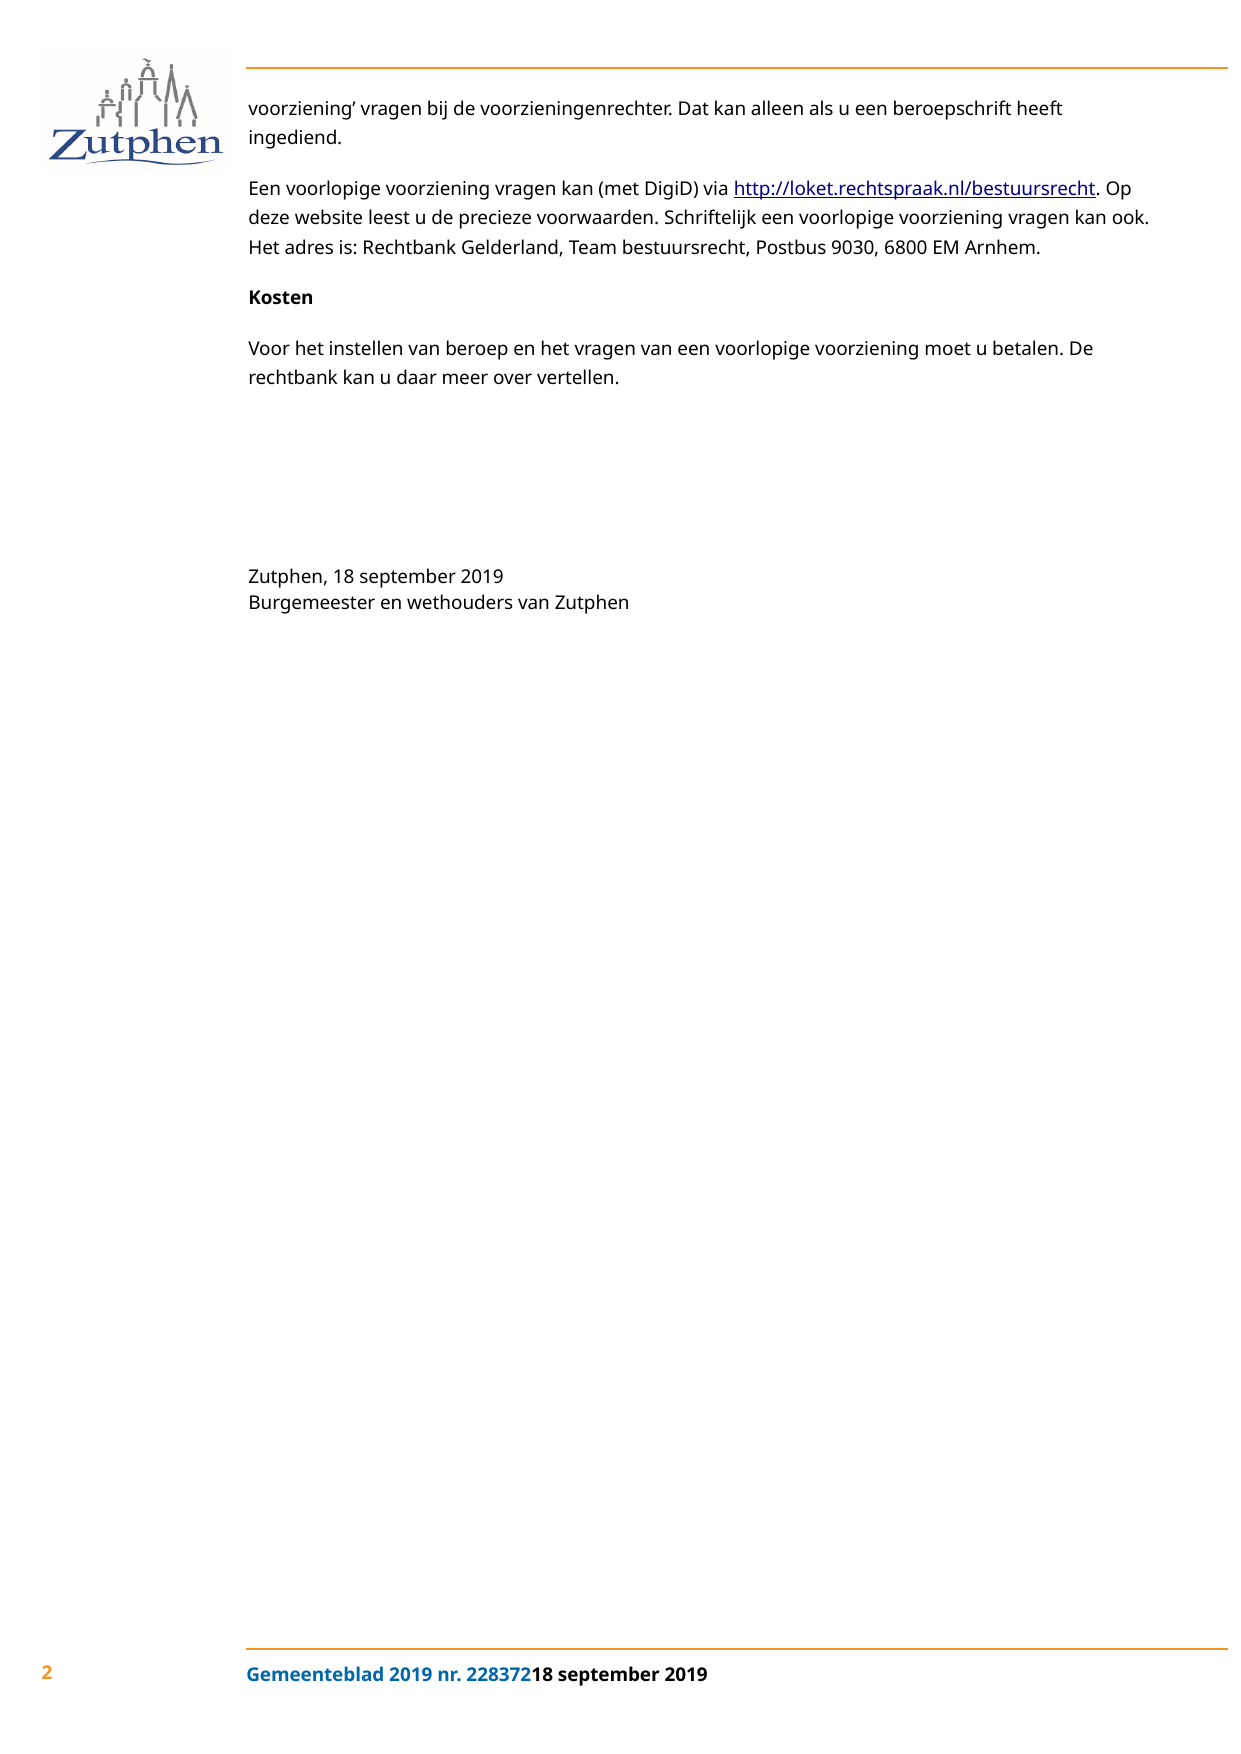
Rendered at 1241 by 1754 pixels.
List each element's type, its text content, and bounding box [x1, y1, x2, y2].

text voorziening’ vragen bij de voorzieningenrechter. Dat kan alleen als u een beroepschrift heeft ingediend. [248, 95, 1152, 150]
text Kosten [248, 284, 1152, 310]
picture [41, 47, 231, 172]
text Burgemeester en wethouders van Zutphen [248, 589, 1152, 615]
text Zutphen, 18 september 2019 [248, 563, 1152, 589]
text Voor het instellen van beroep en het vragen van een voorlopige voorziening moet u betalen. De rechtbank kan u daar meer over vertellen. [248, 335, 1152, 390]
text Een voorlopige voorziening vragen kan (met DigiD) via http://loket.rechtspraak.nl/bestuursrecht. Op deze website leest u de precieze voorwaarden. Schriftelijk een voorlopige voorziening vragen kan ook. Het adres is: Rechtbank Gelderland, Team bestuursrecht, Postbus 9030, 6800 EM Arnhem. [248, 175, 1152, 260]
